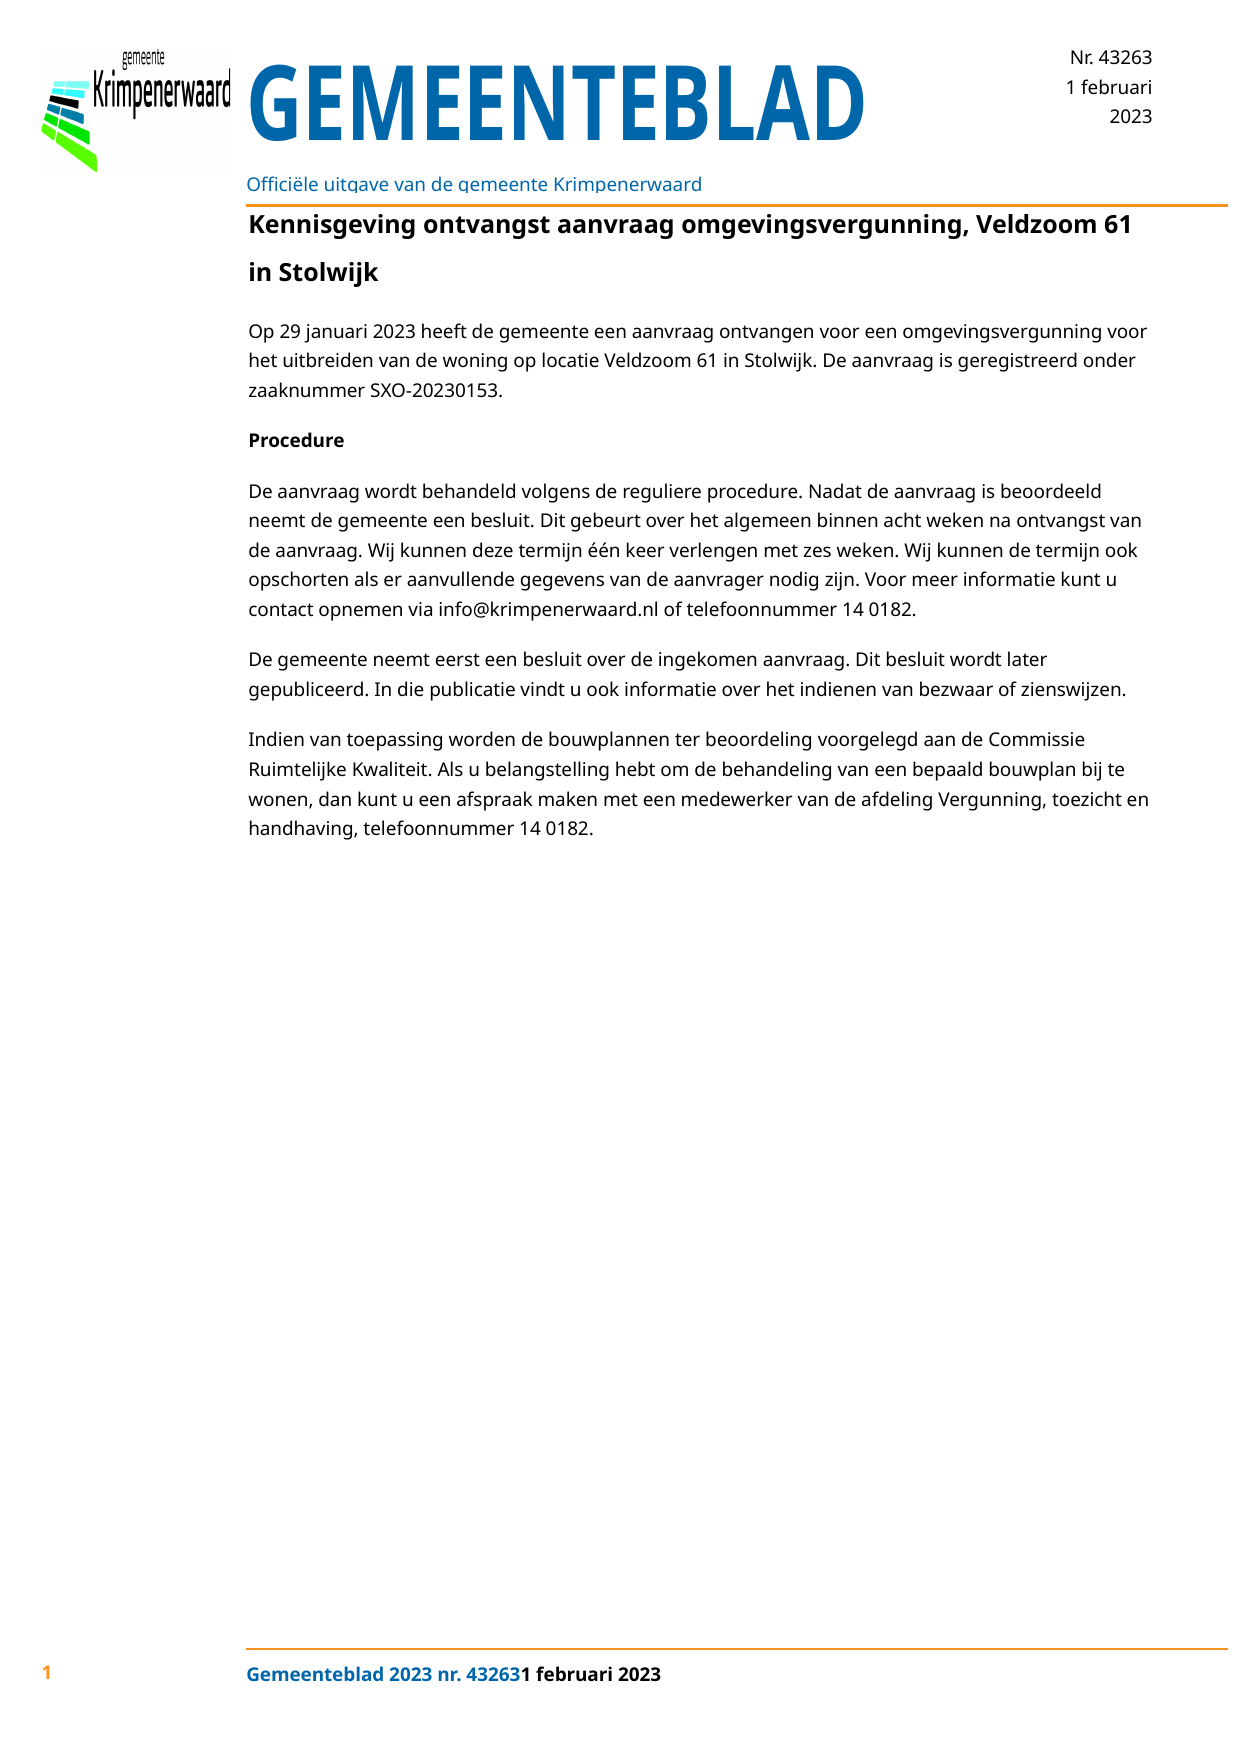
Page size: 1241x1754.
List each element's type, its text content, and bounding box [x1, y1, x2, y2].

text Procedure [248, 427, 1152, 453]
text Kennisgeving ontvangst aanvraag omgevingsvergunning, Veldzoom 61 in Stolwijk [248, 207, 1152, 288]
text De aanvraag wordt behandeld volgens de reguliere procedure. Nadat de aanvraag is beoordeeld neemt de gemeente een besluit. Dit gebeurt over het algemeen binnen acht weken na ontvangst van de aanvraag. Wij kunnen deze termijn één keer verlengen met zes weken. Wij kunnen de termijn ook opschorten als er aanvullende gegevens van de aanvrager nodig zijn. Voor meer informatie kunt u contact opnemen via info@krimpenerwaard.nl of telefoonnummer 14 0182. [248, 478, 1152, 622]
picture [41, 47, 231, 172]
text Indien van toepassing worden de bouwplannen ter beoordeling voorgelegd aan de Commissie Ruimtelijke Kwaliteit. Als u belangstelling hebt om de behandeling van een bepaald bouwplan bij te wonen, dan kunt u een afspraak maken met een medewerker van de afdeling Vergunning, toezicht en handhaving, telefoonnummer 14 0182. [248, 727, 1152, 841]
text De gemeente neemt eerst een besluit over de ingekomen aanvraag. Dit besluit wordt later gepubliceerd. In die publicatie vindt u ook informatie over het indienen van bezwaar of zienswijzen. [248, 647, 1152, 702]
text Op 29 januari 2023 heeft de gemeente een aanvraag ontvangen voor een omgevingsvergunning voor het uitbreiden van de woning op locatie Veldzoom 61 in Stolwijk. De aanvraag is geregistreerd onder zaaknummer SXO-20230153. [248, 318, 1152, 403]
